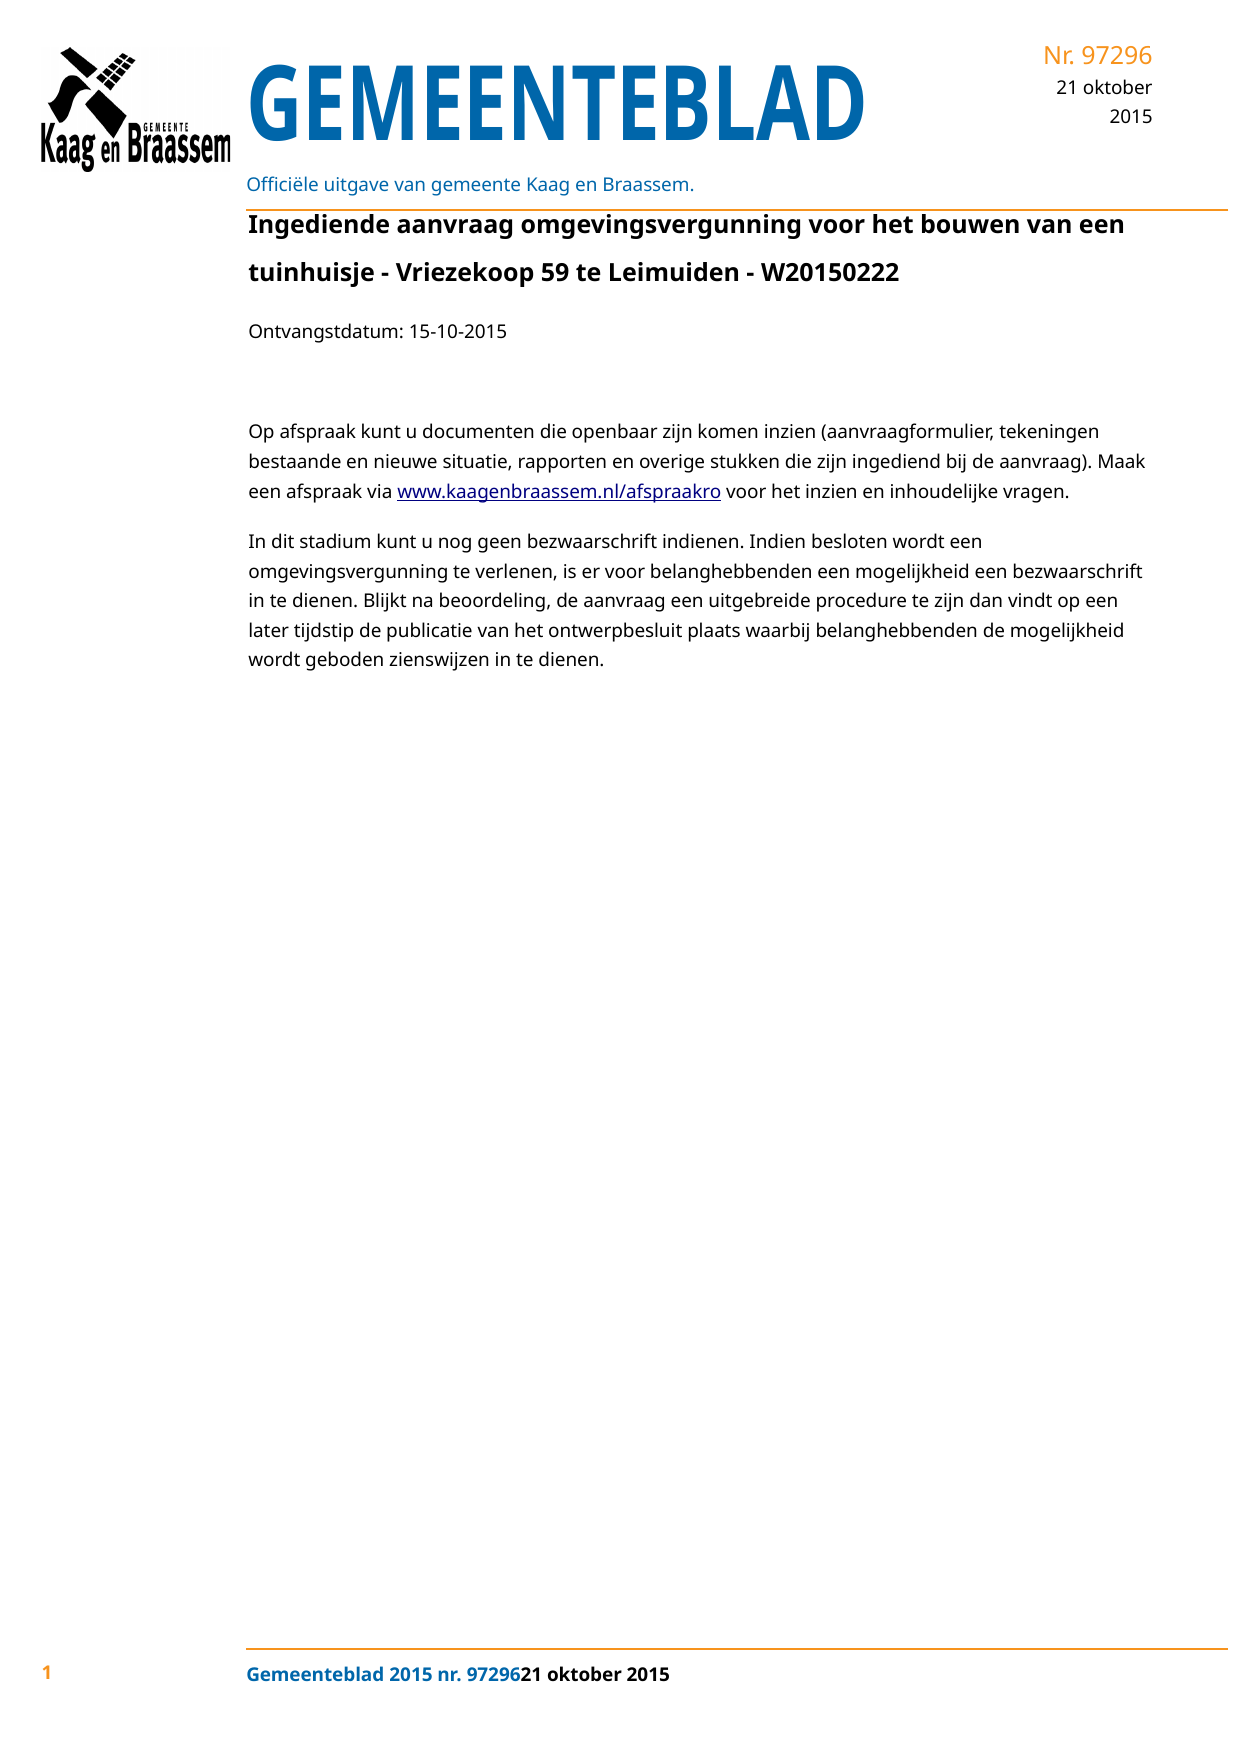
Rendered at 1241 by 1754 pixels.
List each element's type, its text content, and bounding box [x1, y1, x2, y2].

text Ingediende aanvraag omgevingsvergunning voor het bouwen van een tuinhuisje - Vriezekoop 59 te Leimuiden - W20150222 [248, 211, 1152, 288]
text In dit stadium kunt u nog geen bezwaarschrift indienen. Indien besloten wordt een omgevingsvergunning te verlenen, is er voor belanghebbenden een mogelijkheid een bezwaarschrift in te dienen. Blijkt na beoordeling, de aanvraag een uitgebreide procedure te zijn dan vindt op een later tijdstip de publicatie van het ontwerpbesluit plaats waarbij belanghebbenden de mogelijkheid wordt geboden zienswijzen in te dienen. [248, 528, 1152, 672]
picture [41, 47, 231, 172]
text Ontvangstdatum: 15-10-2015 [248, 318, 1152, 344]
text Op afspraak kunt u documenten die openbaar zijn komen inzien (aanvraagformulier, tekeningen bestaande en nieuwe situatie, rapporten en overige stukken die zijn ingediend bij de aanvraag). Maak een afspraak via www.kaagenbraassem.nl/afspraakro voor het inzien en inhoudelijke vragen. [248, 419, 1152, 504]
